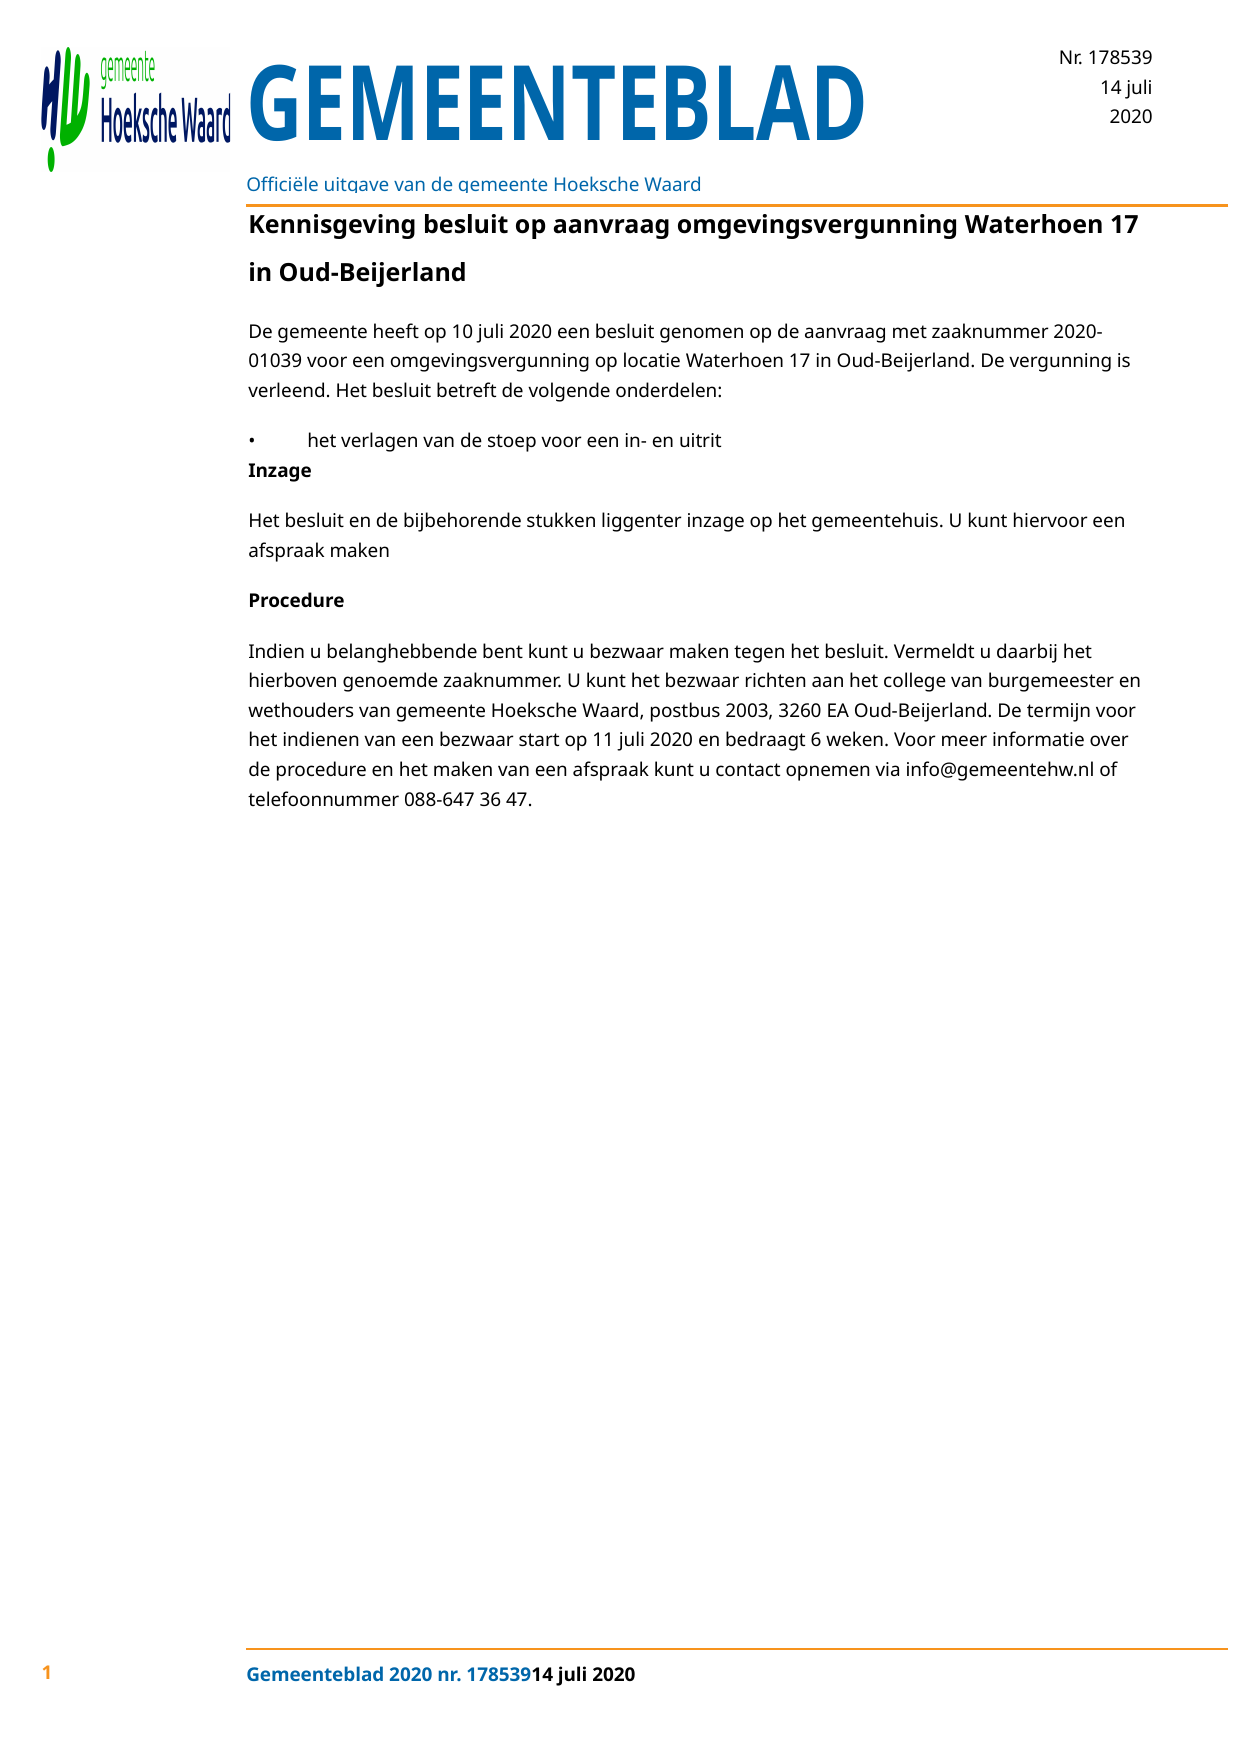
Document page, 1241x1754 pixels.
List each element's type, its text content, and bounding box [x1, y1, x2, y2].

text Procedure [248, 587, 1152, 613]
text Inzage [248, 457, 1152, 483]
list het verlagen van de stoep voor een in- en uitrit [248, 427, 1152, 453]
text Het besluit en de bijbehorende stukken liggenter inzage op het gemeentehuis. U kunt hiervoor een afspraak maken [248, 507, 1152, 563]
text Kennisgeving besluit op aanvraag omgevingsvergunning Waterhoen 17 in Oud-Beijerland [248, 207, 1152, 288]
picture [41, 47, 231, 172]
text Indien u belanghebbende bent kunt u bezwaar maken tegen het besluit. Vermeldt u daarbij het hierboven genoemde zaaknummer. U kunt het bezwaar richten aan het college van burgemeester en wethouders van gemeente Hoeksche Waard, postbus 2003, 3260 EA Oud-Beijerland. De termijn voor het indienen van een bezwaar start op 11 juli 2020 en bedraagt 6 weken. Voor meer informatie over de procedure en het maken van een afspraak kunt u contact opnemen via info@gemeentehw.nl of telefoonnummer 088-647 36 47. [248, 638, 1152, 812]
text De gemeente heeft op 10 juli 2020 een besluit genomen op de aanvraag met zaaknummer 2020-01039 voor een omgevingsvergunning op locatie Waterhoen 17 in Oud-Beijerland. De vergunning is verleend. Het besluit betreft de volgende onderdelen: [248, 318, 1152, 403]
